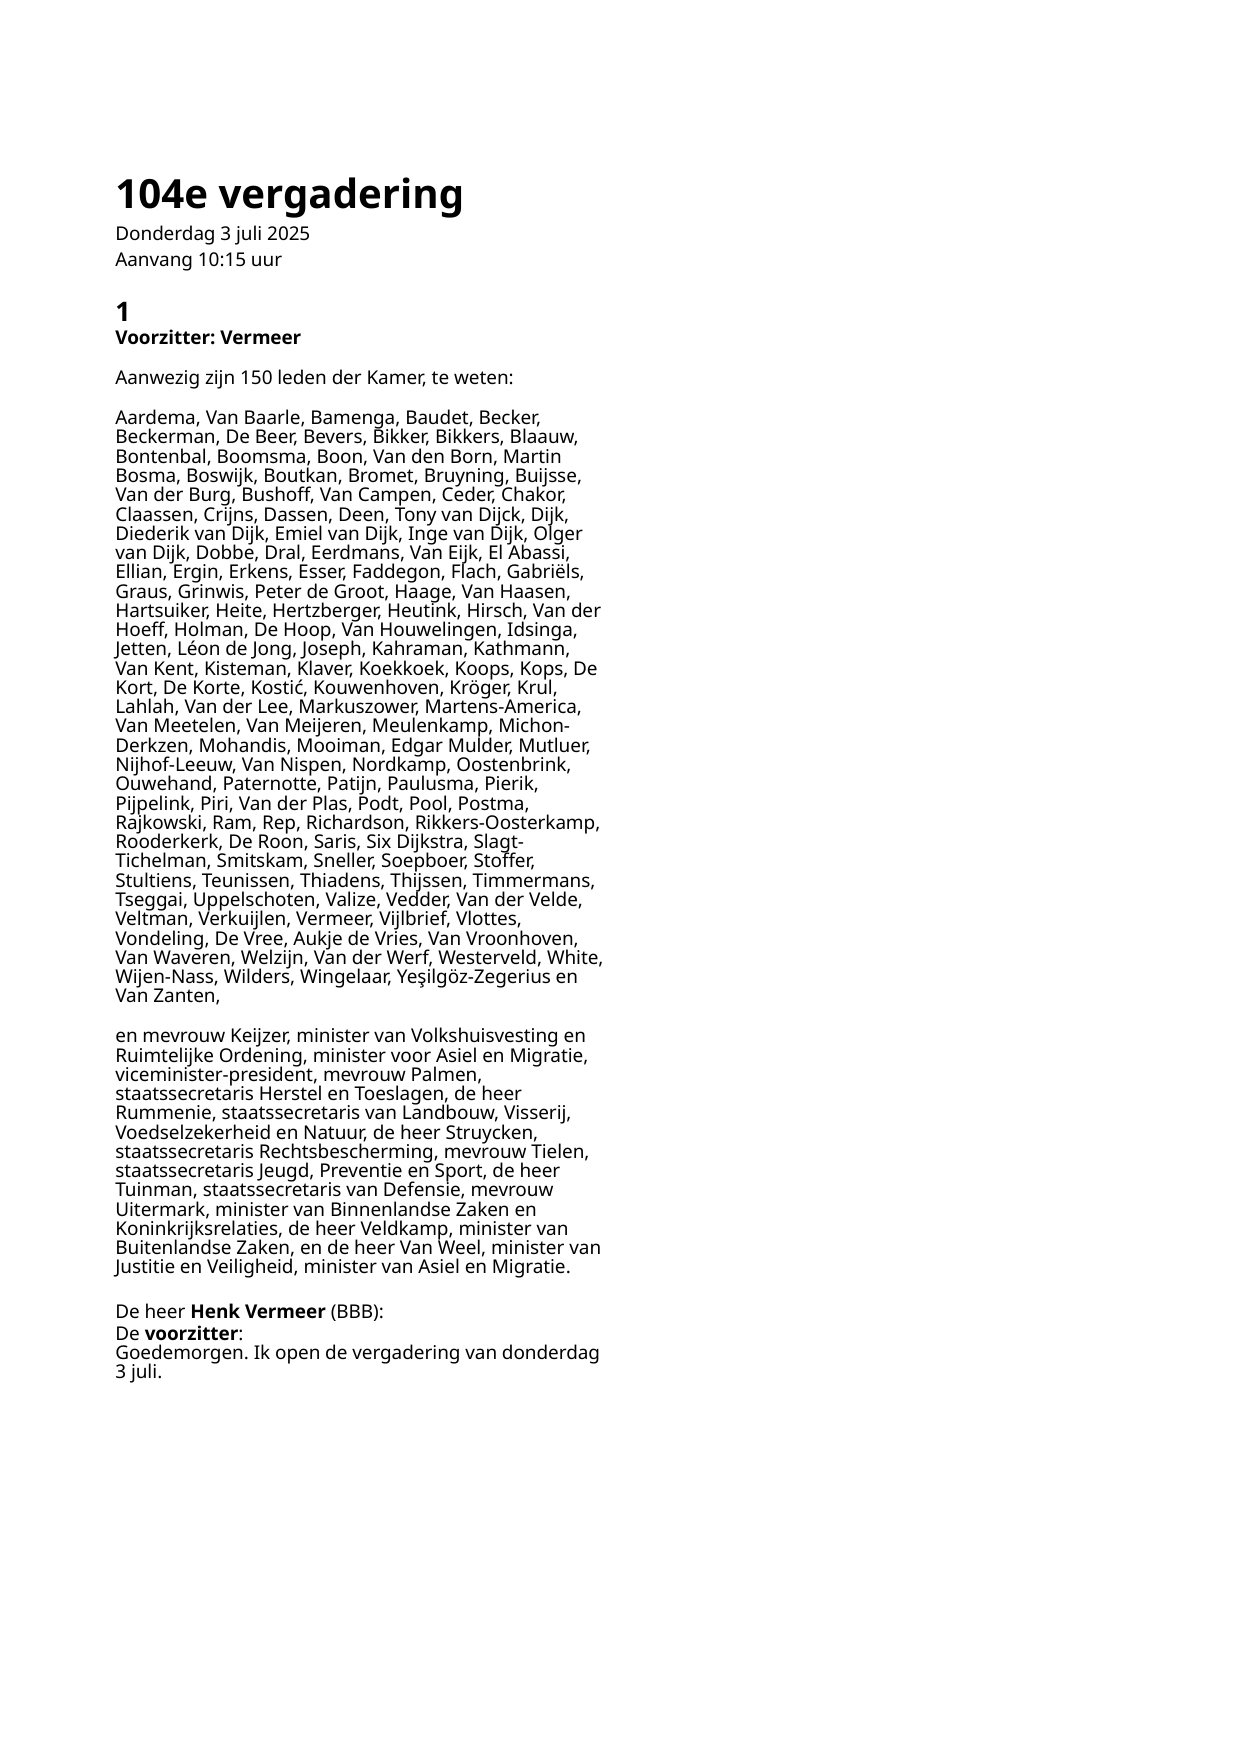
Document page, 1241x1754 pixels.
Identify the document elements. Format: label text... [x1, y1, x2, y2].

text De voorzitter: [115, 1324, 605, 1344]
text Aardema, Van Baarle, Bamenga, Baudet, Becker, Beckerman, De Beer, Bevers, Bikker, Bikkers, Blaauw, Bontenbal, Boomsma, Boon, Van den Born, Martin Bosma, Boswijk, Boutkan, Bromet, Bruyning, Buijsse, Van der Burg, Bushoff, Van Campen, Ceder, Chakor, Claassen, Crijns, Dassen, Deen, Tony van Dijck, Dijk, Diederik van Dijk, Emiel van Dijk, Inge van Dijk, Olger van Dijk, Dobbe, Dral, Eerdmans, Van Eijk, El Abassi, Ellian, Ergin, Erkens, Esser, Faddegon, Flach, Gabriëls, Graus, Grinwis, Peter de Groot, Haage, Van Haasen, Hartsuiker, Heite, Hertzberger, Heutink, Hirsch, Van der Hoeff, Holman, De Hoop, Van Houwelingen, Idsinga, Jetten, Léon de Jong, Joseph, Kahraman, Kathmann, Van Kent, Kisteman, Klaver, Koekkoek, Koops, Kops, De Kort, De Korte, Kostić, Kouwenhoven, Kröger, Krul, Lahlah, Van der Lee, Markuszower, Martens-America, Van Meetelen, Van Meijeren, Meulenkamp, Michon-Derkzen, Mohandis, Mooiman, Edgar Mulder, Mutluer, Nijhof-Leeuw, Van Nispen, Nordkamp, Oostenbrink, Ouwehand, Paternotte, Patijn, Paulusma, Pierik, Pijpelink, Piri, Van der Plas, Podt, Pool, Postma, Rajkowski, Ram, Rep, Richardson, Rikkers-Oosterkamp, Rooderkerk, De Roon, Saris, Six Dijkstra, Slagt-Tichelman, Smitskam, Sneller, Soepboer, Stoffer, Stultiens, Teunissen, Thiadens, Thijssen, Timmermans, Tseggai, Uppelschoten, Valize, Vedder, Van der Velde, Veltman, Verkuijlen, Vermeer, Vijlbrief, Vlottes, Vondeling, De Vree, Aukje de Vries, Van Vroonhoven, Van Waveren, Welzijn, Van der Werf, Westerveld, White, Wijen-Nass, Wilders, Wingelaar, Yeşilgöz-Zegerius en Van Zanten, [115, 409, 605, 1007]
text Voorzitter: Vermeer [115, 329, 605, 348]
text Aanvang 10:15 uur [115, 246, 605, 272]
text Donderdag 3 juli 2025 [115, 220, 605, 246]
text 104e vergadering [115, 165, 605, 220]
text Aanwezig zijn 150 leden der Kamer, te weten: [115, 369, 605, 388]
text en mevrouw Keijzer, minister van Volkshuisvesting en Ruimtelijke Ordening, minister voor Asiel en Migratie, viceminister-president, mevrouw Palmen, staatssecretaris Herstel en Toeslagen, de heer Rummenie, staatssecretaris van Landbouw, Visserij, Voedselzekerheid en Natuur, de heer Struycken, staatssecretaris Rechtsbescherming, mevrouw Tielen, staatssecretaris Jeugd, Preventie en Sport, de heer Tuinman, staatssecretaris van Defensie, mevrouw Uitermark, minister van Binnenlandse Zaken en Koninkrijksrelaties, de heer Veldkamp, minister van Buitenlandse Zaken, en de heer Van Weel, minister van Justitie en Veiligheid, minister van Asiel en Migratie. [115, 1027, 605, 1278]
text Goedemorgen. Ik open de vergadering van donderdag 3 juli. [115, 1344, 605, 1382]
text De heer Henk Vermeer (BBB): [115, 1299, 605, 1324]
text 1 [115, 292, 605, 329]
